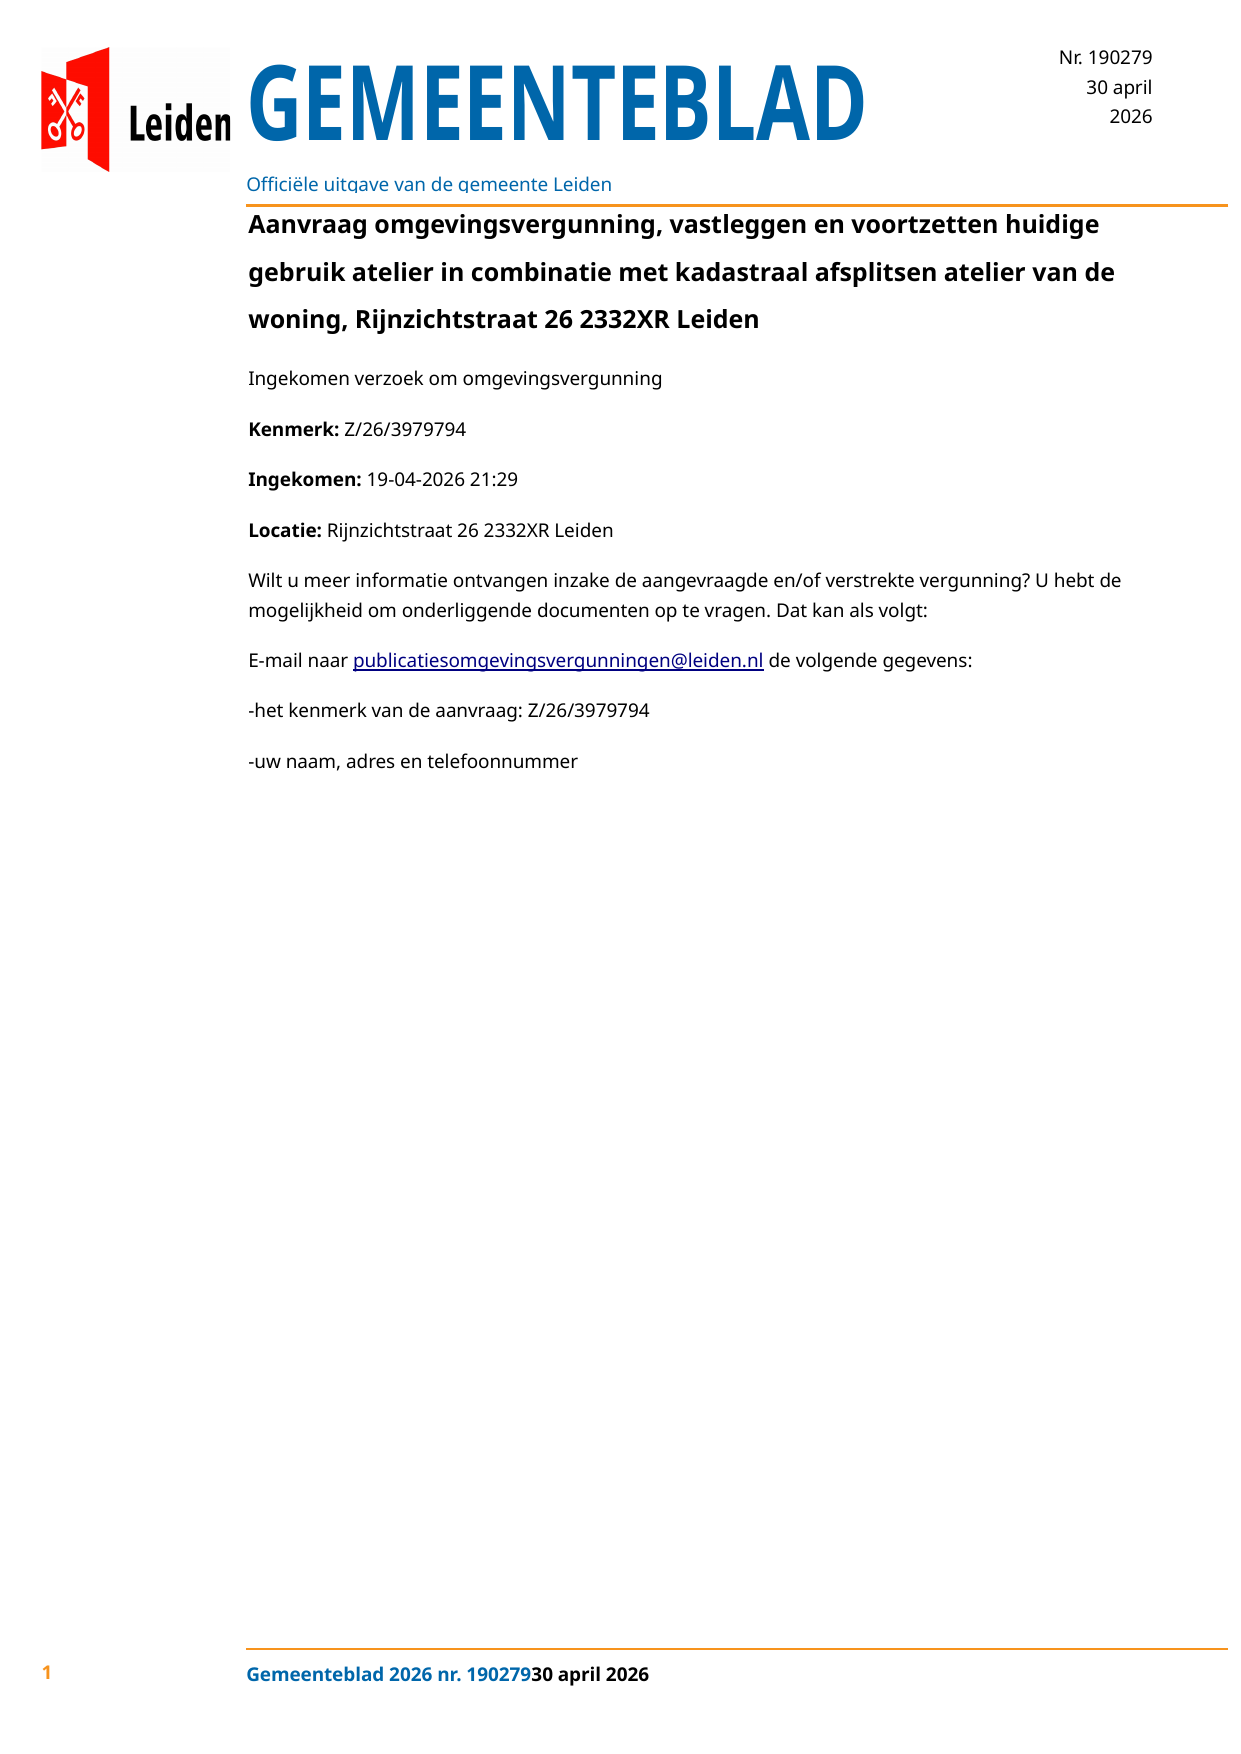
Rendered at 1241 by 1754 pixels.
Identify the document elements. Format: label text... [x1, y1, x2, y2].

text E-mail naar publicatiesomgevingsvergunningen@leiden.nl de volgende gegevens: [248, 647, 1152, 673]
text Ingekomen: 19-04-2026 21:29 [248, 466, 1152, 492]
text Ingekomen verzoek om omgevingsvergunning [248, 366, 1152, 391]
text Aanvraag omgevingsvergunning, vastleggen en voortzetten huidige gebruik atelier in combinatie met kadastraal afsplitsen atelier van de woning, Rijnzichtstraat 26 2332XR Leiden [248, 207, 1152, 336]
text Locatie: Rijnzichtstraat 26 2332XR Leiden [248, 517, 1152, 542]
picture [41, 47, 231, 172]
text Kenmerk: Z/26/3979794 [248, 416, 1152, 442]
text -uw naam, adres en telefoonnummer [248, 748, 1152, 774]
text -het kenmerk van de aanvraag: Z/26/3979794 [248, 698, 1152, 723]
text Wilt u meer informatie ontvangen inzake de aangevraagde en/of verstrekte vergunning? U hebt de mogelijkheid om onderliggende documenten op te vragen. Dat kan als volgt: [248, 567, 1152, 622]
